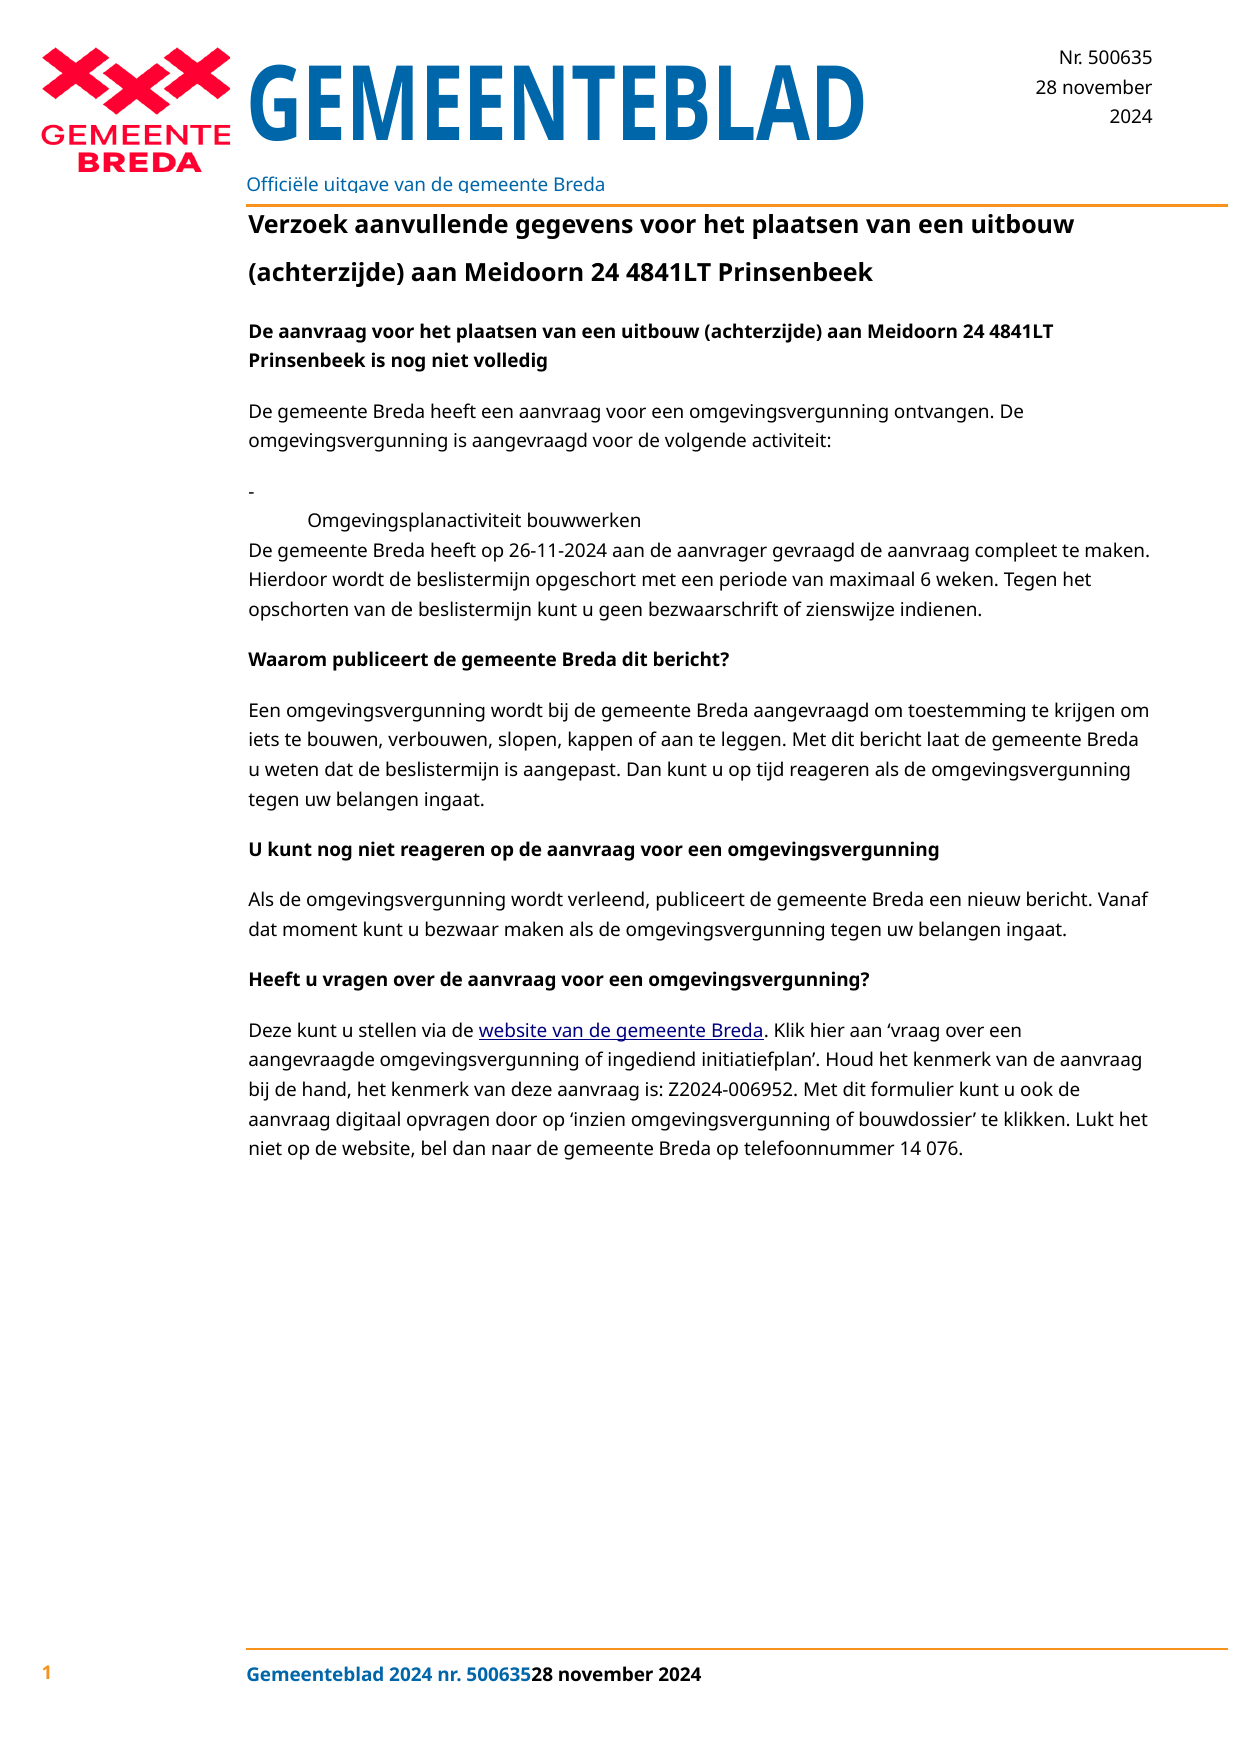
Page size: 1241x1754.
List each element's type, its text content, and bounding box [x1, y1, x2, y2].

text Waarom publiceert de gemeente Breda dit bericht? [248, 647, 1152, 672]
list Omgevingsplanactiviteit bouwwerken [248, 507, 1152, 533]
text De aanvraag voor het plaatsen van een uitbouw (achterzijde) aan Meidoorn 24 4841LT Prinsenbeek is nog niet volledig [248, 318, 1152, 373]
picture [41, 47, 231, 172]
text Een omgevingsvergunning wordt bij de gemeente Breda aangevraagd om toestemming te krijgen om iets te bouwen, verbouwen, slopen, kappen of aan te leggen. Met dit bericht laat de gemeente Breda u weten dat de beslistermijn is aangepast. Dan kunt u op tijd reageren als de omgevingsvergunning tegen uw belangen ingaat. [248, 697, 1152, 812]
text De gemeente Breda heeft op 26-11-2024 aan de aanvrager gevraagd de aanvraag compleet te maken. Hierdoor wordt de beslistermijn opgeschort met een periode van maximaal 6 weken. Tegen het opschorten van de beslistermijn kunt u geen bezwaarschrift of zienswijze indienen. [248, 537, 1152, 622]
text Deze kunt u stellen via de website van de gemeente Breda. Klik hier aan ‘vraag over een aangevraagde omgevingsvergunning of ingediend initiatiefplan’. Houd het kenmerk van de aanvraag bij de hand, het kenmerk van deze aanvraag is: Z2024-006952. Met dit formulier kunt u ook de aanvraag digitaal opvragen door op ‘inzien omgevingsvergunning of bouwdossier’ te klikken. Lukt het niet op de website, bel dan naar de gemeente Breda op telefoonnummer 14 076. [248, 1017, 1152, 1161]
text Verzoek aanvullende gegevens voor het plaatsen van een uitbouw (achterzijde) aan Meidoorn 24 4841LT Prinsenbeek [248, 207, 1152, 288]
text Heeft u vragen over de aanvraag voor een omgevingsvergunning? [248, 967, 1152, 992]
text Als de omgevingsvergunning wordt verleend, publiceert de gemeente Breda een nieuw bericht. Vanaf dat moment kunt u bezwaar maken als de omgevingsvergunning tegen uw belangen ingaat. [248, 887, 1152, 942]
text U kunt nog niet reageren op de aanvraag voor een omgevingsvergunning [248, 836, 1152, 862]
text De gemeente Breda heeft een aanvraag voor een omgevingsvergunning ontvangen. De omgevingsvergunning is aangevraagd voor de volgende activiteit: [248, 398, 1152, 453]
